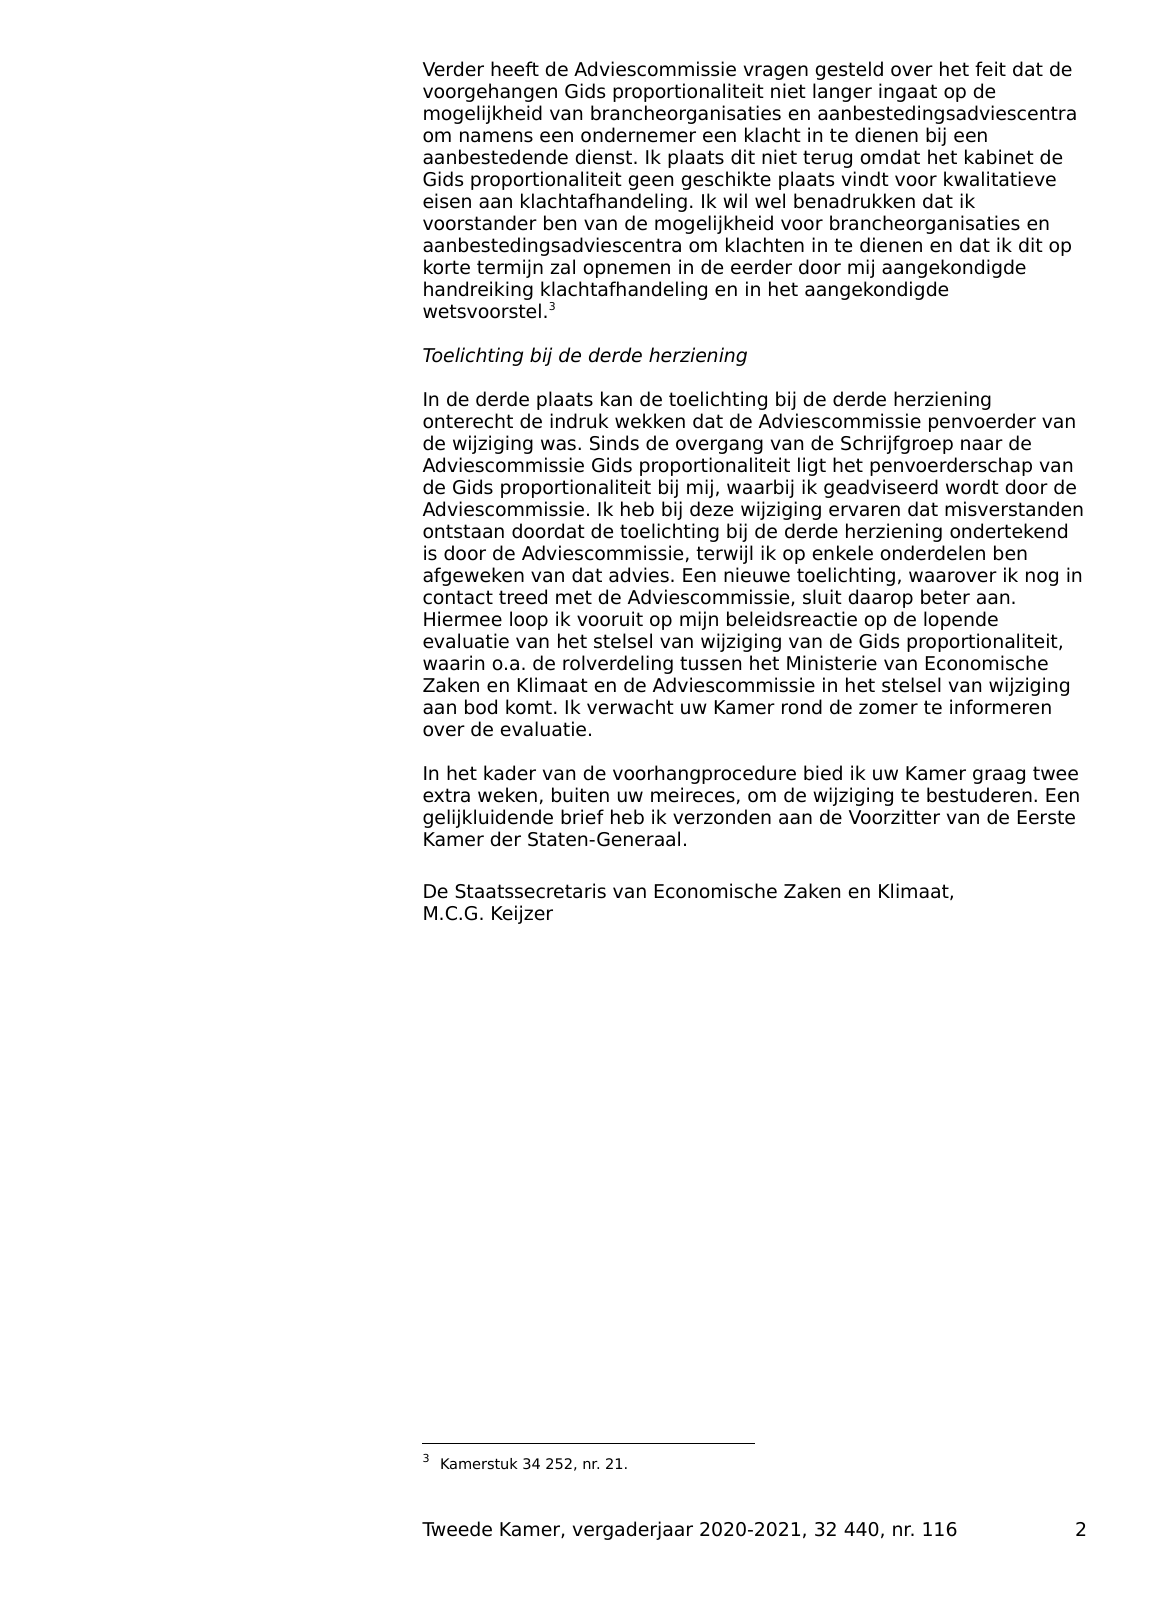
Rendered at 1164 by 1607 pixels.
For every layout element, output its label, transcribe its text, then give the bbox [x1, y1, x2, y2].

text Kamerstuk 34 252, nr. 21. [422, 1452, 1087, 1474]
text In het kader van de voorhangprocedure bied ik uw Kamer graag twee extra weken, buiten uw meireces, om de wijziging te bestuderen. Een gelijkluidende brief heb ik verzonden aan de Voorzitter van de Eerste Kamer der Staten-Generaal. [422, 763, 1087, 851]
text Verder heeft de Adviescommissie vragen gesteld over het feit dat de voorgehangen Gids proportionaliteit niet langer ingaat op de mogelijkheid van brancheorganisaties en aanbestedingsadviescentra om namens een ondernemer een klacht in te dienen bij een aanbestedende dienst. Ik plaats dit niet terug omdat het kabinet de Gids proportionaliteit geen geschikte plaats vindt voor kwalitatieve eisen aan klachtafhandeling. Ik wil wel benadrukken dat ik voorstander ben van de mogelijkheid voor brancheorganisaties en aanbestedingsadviescentra om klachten in te dienen en dat ik dit op korte termijn zal opnemen in de eerder door mij aangekondigde handreiking klachtafhandeling en in het aangekondigde wetsvoorstel. [422, 59, 1087, 323]
subtitle Toelichting bij de derde herziening [422, 345, 1087, 367]
text In de derde plaats kan de toelichting bij de derde herziening onterecht de indruk wekken dat de Adviescommissie penvoerder van de wijziging was. Sinds de overgang van de Schrijfgroep naar de Adviescommissie Gids proportionaliteit ligt het penvoerderschap van de Gids proportionaliteit bij mij, waarbij ik geadviseerd wordt door de Adviescommissie. Ik heb bij deze wijziging ervaren dat misverstanden ontstaan doordat de toelichting bij de derde herziening ondertekend is door de Adviescommissie, terwijl ik op enkele onderdelen ben afgeweken van dat advies. Een nieuwe toelichting, waarover ik nog in contact treed met de Adviescommissie, sluit daarop beter aan. Hiermee loop ik vooruit op mijn beleidsreactie op de lopende evaluatie van het stelsel van wijziging van de Gids proportionaliteit, waarin o.a. de rolverdeling tussen het Ministerie van Economische Zaken en Klimaat en de Adviescommissie in het stelsel van wijziging aan bod komt. Ik verwacht uw Kamer rond de zomer te informeren over de evaluatie. [422, 389, 1087, 741]
text De Staatssecretaris van Economische Zaken en Klimaat, M.C.G. Keijzer [422, 881, 1087, 925]
